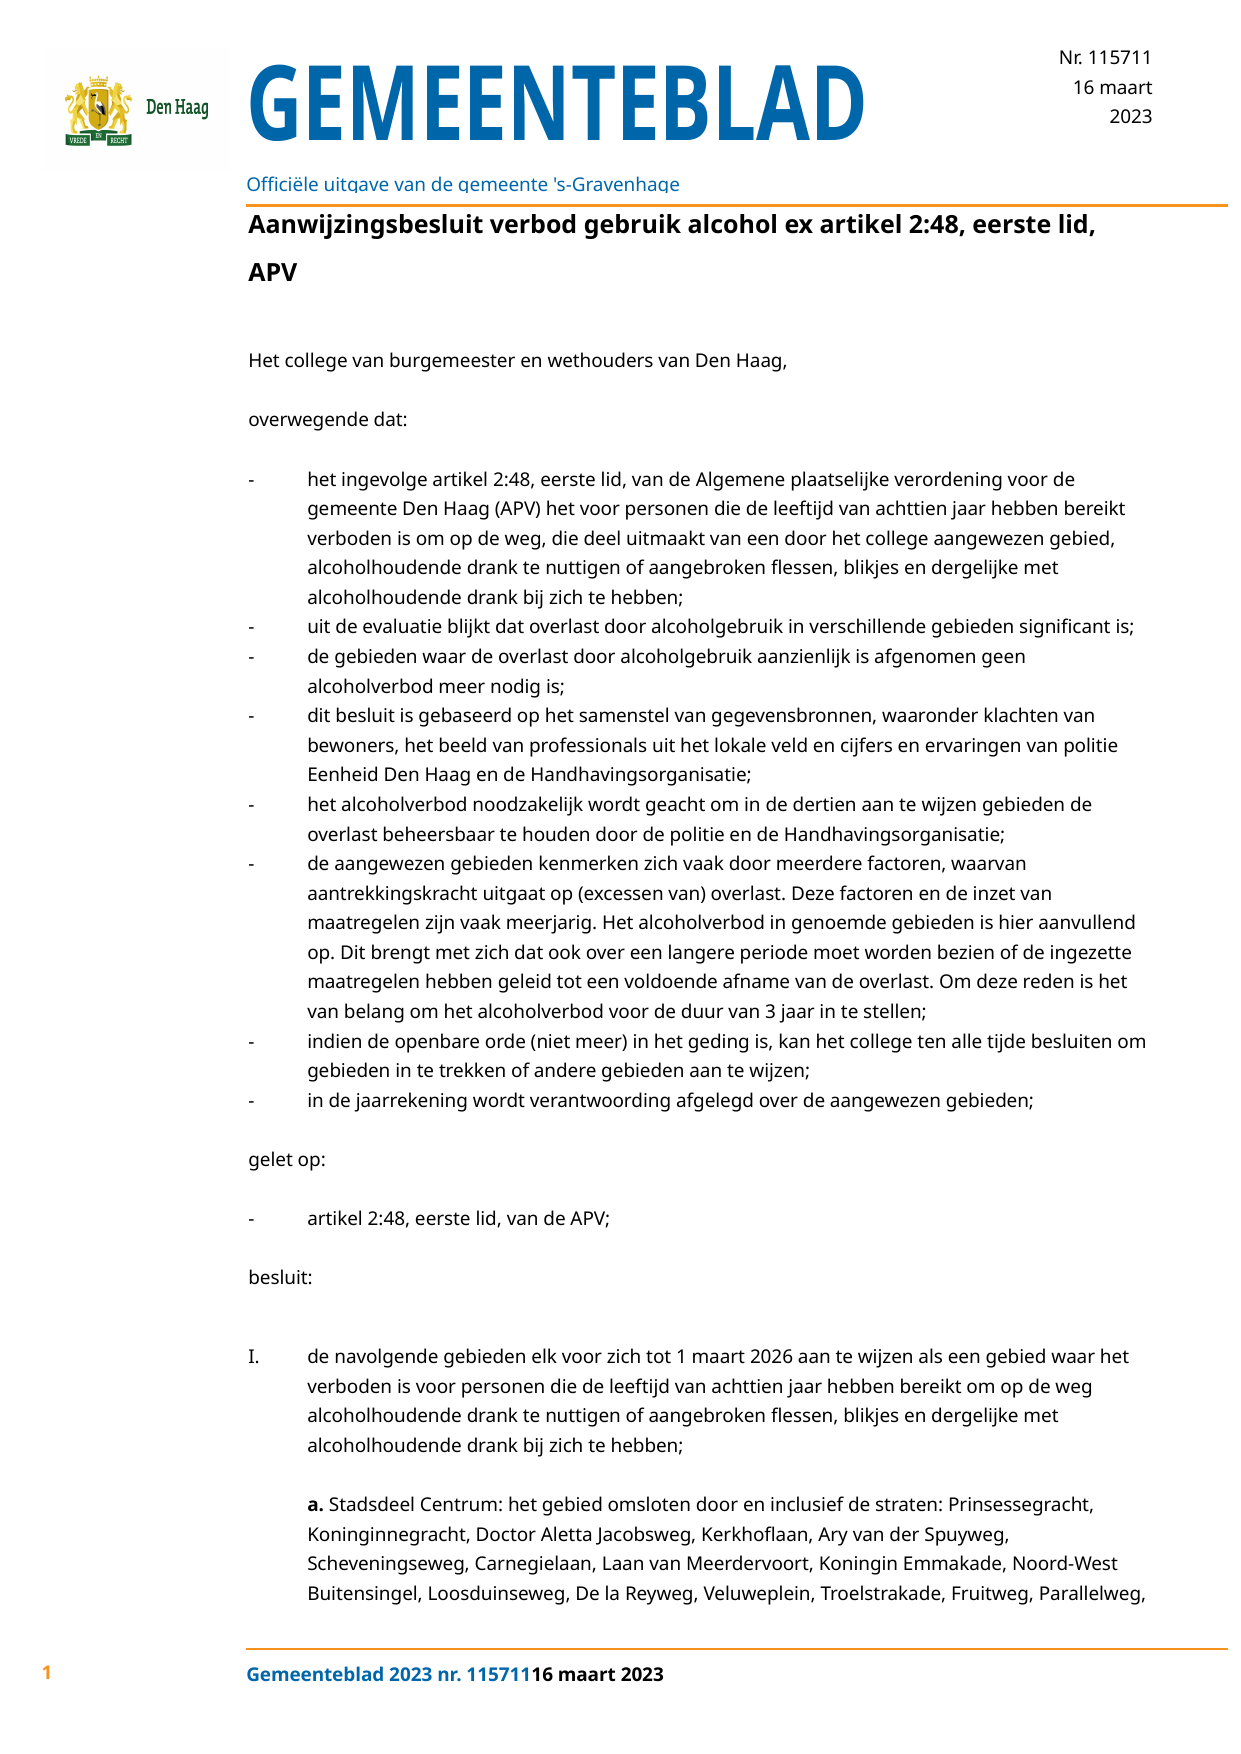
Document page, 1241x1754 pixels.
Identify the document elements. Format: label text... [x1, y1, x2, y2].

list het ingevolge artikel 2:48, eerste lid, van de Algemene plaatselijke verordening voor de gemeente Den Haag (APV) het voor personen die de leeftijd van achttien jaar hebben bereikt verboden is om op de weg, die deel uitmaakt van een door het college aangewezen gebied, alcoholhoudende drank te nuttigen of aangebroken flessen, blikjes en dergelijke met alcoholhoudende drank bij zich te hebben; [248, 466, 1152, 610]
list indien de openbare orde (niet meer) in het geding is, kan het college ten alle tijde besluiten om gebieden in te trekken of andere gebieden aan te wijzen; [248, 1028, 1152, 1083]
list de gebieden waar de overlast door alcoholgebruik aanzienlijk is afgenomen geen alcoholverbod meer nodig is; [248, 643, 1152, 699]
list het alcoholverbod noodzakelijk wordt geacht om in de dertien aan te wijzen gebieden de overlast beheersbaar te houden door de politie en de Handhavingsorganisatie; [248, 791, 1152, 847]
list de aangewezen gebieden kenmerken zich vaak door meerdere factoren, waarvan aantrekkingskracht uitgaat op (excessen van) overlast. Deze factoren en de inzet van maatregelen zijn vaak meerjarig. Het alcoholverbod in genoemde gebieden is hier aanvullend op. Dit brengt met zich dat ook over een langere periode moet worden bezien of de ingezette maatregelen hebben geleid tot een voldoende afname van de overlast. Om deze reden is het van belang om het alcoholverbod voor de duur van 3 jaar in te stellen; [248, 850, 1152, 1024]
text overwegende dat: [248, 407, 1152, 432]
list dit besluit is gebaseerd op het samenstel van gegevensbronnen, waaronder klachten van bewoners, het beeld van professionals uit het lokale veld en cijfers en ervaringen van politie Eenheid Den Haag en de Handhavingsorganisatie; [248, 702, 1152, 787]
list de navolgende gebieden elk voor zich tot 1 maart 2026 aan te wijzen als een gebied waar het verboden is voor personen die de leeftijd van achttien jaar hebben bereikt om op de weg alcoholhoudende drank te nuttigen of aangebroken flessen, blikjes en dergelijke met alcoholhoudende drank bij zich te hebben; [248, 1343, 1152, 1458]
text Aanwijzingsbesluit verbod gebruik alcohol ex artikel 2:48, eerste lid, APV [248, 207, 1152, 288]
list in de jaarrekening wordt verantwoording afgelegd over de aangewezen gebieden; [248, 1087, 1152, 1113]
list artikel 2:48, eerste lid, van de APV; [248, 1205, 1152, 1231]
text besluit: [248, 1264, 1152, 1290]
text Het college van burgemeester en wethouders van Den Haag, [248, 347, 1152, 373]
picture [41, 47, 231, 172]
list a. Stadsdeel Centrum: het gebied omsloten door en inclusief de straten: Prinsessegracht, Koninginnegracht, Doctor Aletta Jacobsweg, Kerkhoflaan, Ary van der Spuyweg, Scheveningseweg, Carnegielaan, Laan van Meerdervoort, Koningin Emmakade, Noord-West Buitensingel, Loosduinseweg, De la Reyweg, Veluweplein, Troelstrakade, Fruitweg, Parallelweg, [248, 1491, 1152, 1606]
text gelet op: [248, 1146, 1152, 1172]
list uit de evaluatie blijkt dat overlast door alcoholgebruik in verschillende gebieden significant is; [248, 614, 1152, 639]
